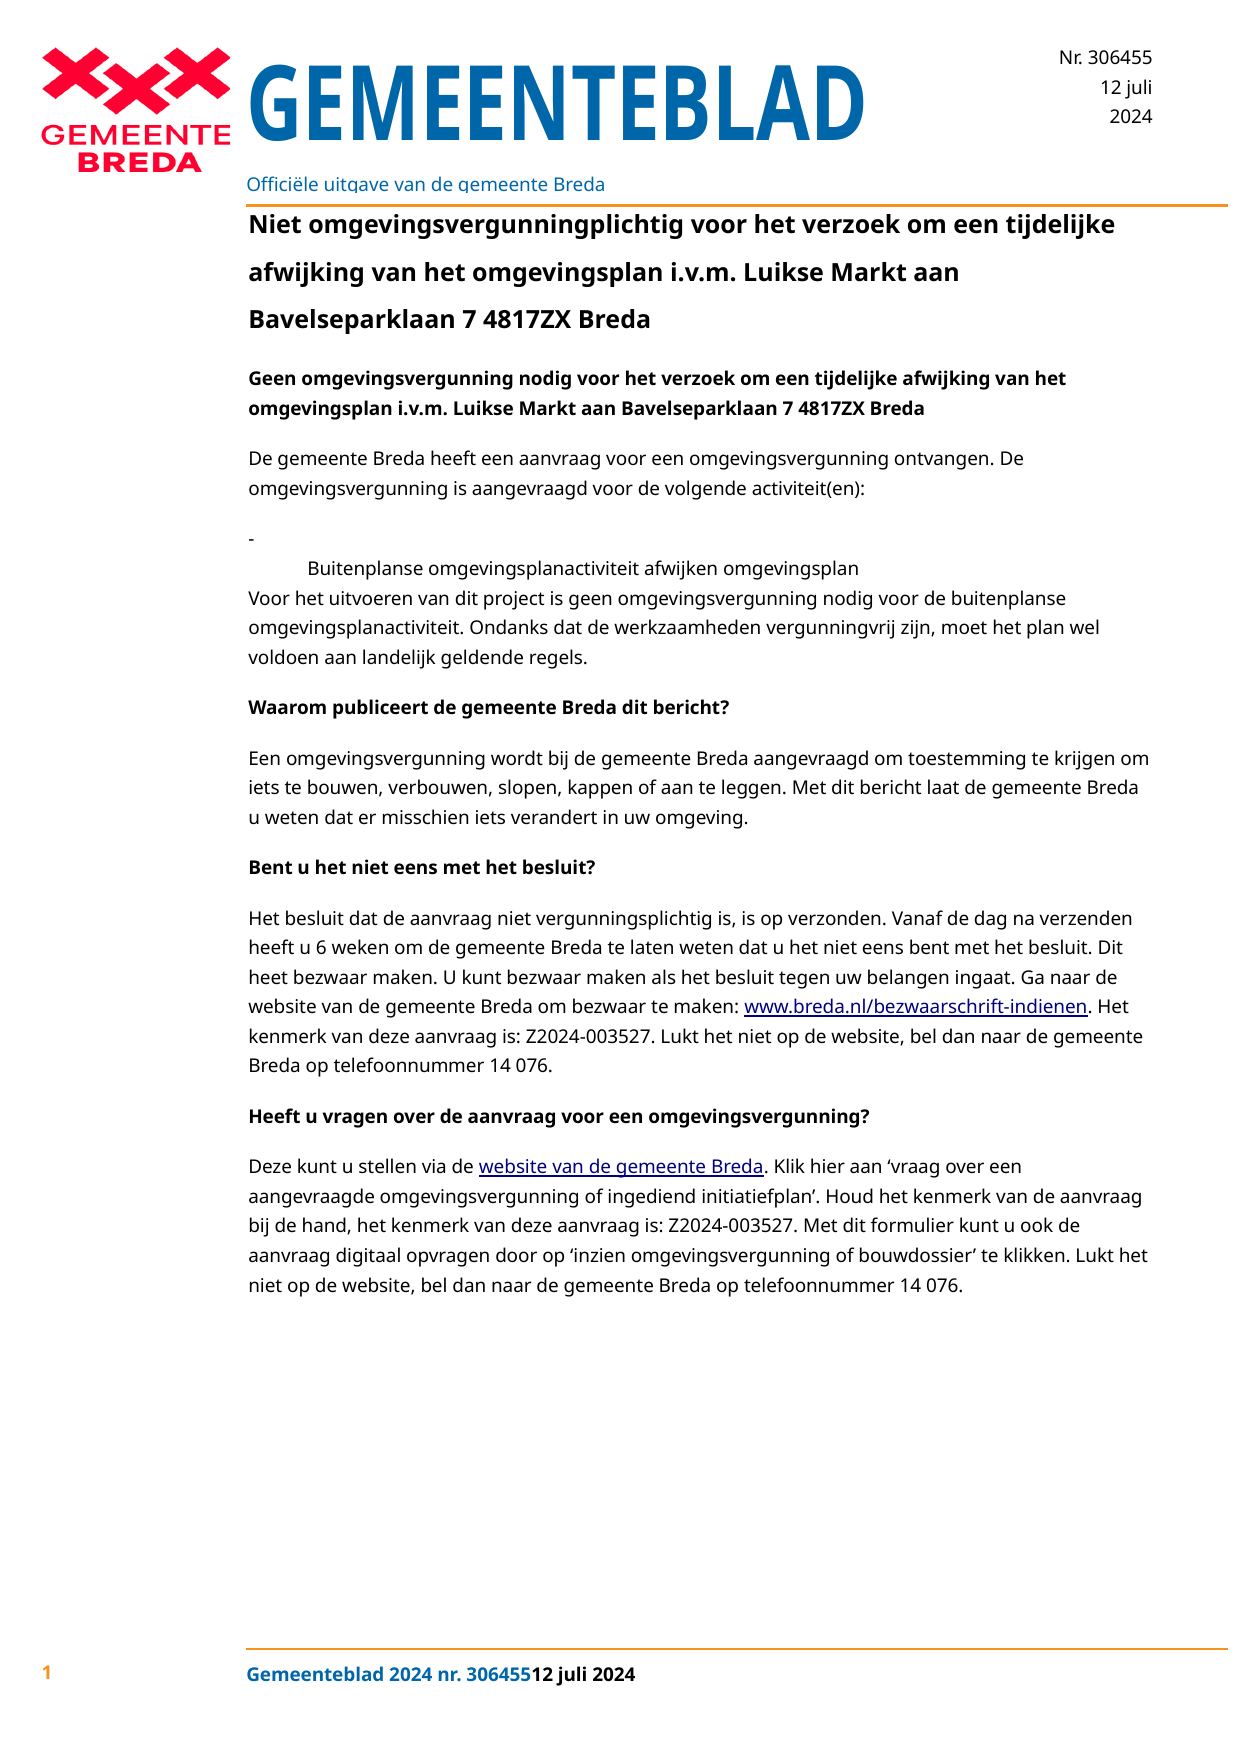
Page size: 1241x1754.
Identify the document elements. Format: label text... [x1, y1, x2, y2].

text Een omgevingsvergunning wordt bij de gemeente Breda aangevraagd om toestemming te krijgen om iets te bouwen, verbouwen, slopen, kappen of aan te leggen. Met dit bericht laat de gemeente Breda u weten dat er misschien iets verandert in uw omgeving. [248, 745, 1152, 829]
text Waarom publiceert de gemeente Breda dit bericht? [248, 694, 1152, 720]
text Het besluit dat de aanvraag niet vergunningsplichtig is, is op verzonden. Vanaf de dag na verzenden heeft u 6 weken om de gemeente Breda te laten weten dat u het niet eens bent met het besluit. Dit heet bezwaar maken. U kunt bezwaar maken als het besluit tegen uw belangen ingaat. Ga naar de website van de gemeente Breda om bezwaar te maken: www.breda.nl/bezwaarschrift-indienen. Het kenmerk van deze aanvraag is: Z2024-003527. Lukt het niet op de website, bel dan naar de gemeente Breda op telefoonnummer 14 076. [248, 905, 1152, 1078]
text Geen omgevingsvergunning nodig voor het verzoek om een tijdelijke afwijking van het omgevingsplan i.v.m. Luikse Markt aan Bavelseparklaan 7 4817ZX Breda [248, 366, 1152, 421]
text De gemeente Breda heeft een aanvraag voor een omgevingsvergunning ontvangen. De omgevingsvergunning is aangevraagd voor de volgende activiteit(en): [248, 446, 1152, 501]
picture [41, 47, 231, 172]
text Niet omgevingsvergunningplichtig voor het verzoek om een tijdelijke afwijking van het omgevingsplan i.v.m. Luikse Markt aan Bavelseparklaan 7 4817ZX Breda [248, 207, 1152, 336]
text Deze kunt u stellen via de website van de gemeente Breda. Klik hier aan ‘vraag over een aangevraagde omgevingsvergunning of ingediend initiatiefplan’. Houd het kenmerk van de aanvraag bij de hand, het kenmerk van deze aanvraag is: Z2024-003527. Met dit formulier kunt u ook de aanvraag digitaal opvragen door op ‘inzien omgevingsvergunning of bouwdossier’ te klikken. Lukt het niet op de website, bel dan naar de gemeente Breda op telefoonnummer 14 076. [248, 1153, 1152, 1297]
text Voor het uitvoeren van dit project is geen omgevingsvergunning nodig voor de buitenplanse omgevingsplanactiviteit. Ondanks dat de werkzaamheden vergunningvrij zijn, moet het plan wel voldoen aan landelijk geldende regels. [248, 585, 1152, 669]
text Heeft u vragen over de aanvraag voor een omgevingsvergunning? [248, 1103, 1152, 1129]
list Buitenplanse omgevingsplanactiviteit afwijken omgevingsplan [248, 555, 1152, 581]
text Bent u het niet eens met het besluit? [248, 854, 1152, 880]
